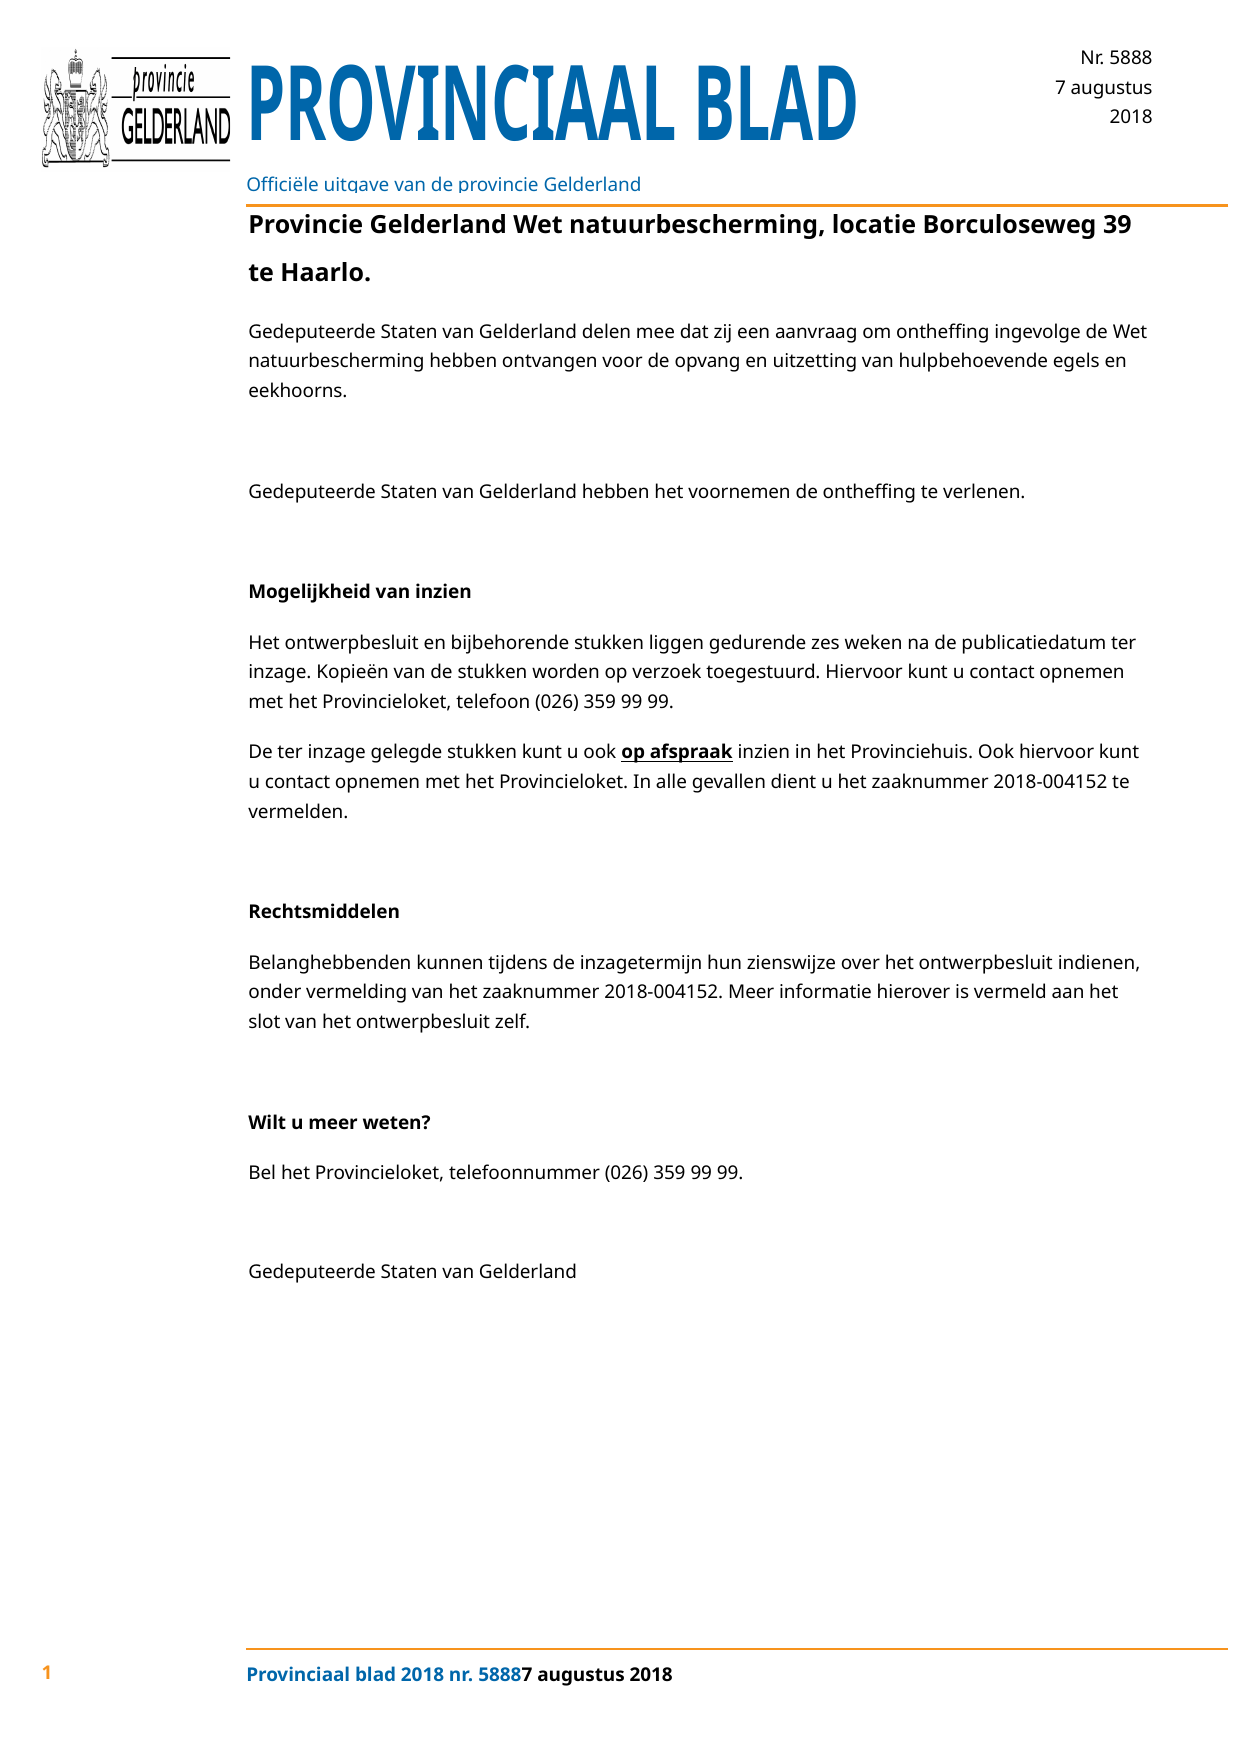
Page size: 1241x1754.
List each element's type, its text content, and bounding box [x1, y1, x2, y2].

text Rechtsmiddelen [248, 899, 1152, 924]
text Mogelijkheid van inzien [248, 579, 1152, 604]
text Gedeputeerde Staten van Gelderland [248, 1258, 1152, 1283]
text Gedeputeerde Staten van Gelderland hebben het voornemen de ontheffing te verlenen. [248, 478, 1152, 504]
text Provincie Gelderland Wet natuurbescherming, locatie Borculoseweg 39 te Haarlo. [248, 207, 1152, 288]
text Belanghebbenden kunnen tijdens de inzagetermijn hun zienswijze over het ontwerpbesluit indienen, onder vermelding van het zaaknummer 2018-004152. Meer informatie hierover is vermeld aan het slot van het ontwerpbesluit zelf. [248, 949, 1152, 1034]
text Wilt u meer weten? [248, 1109, 1152, 1135]
text Het ontwerpbesluit en bijbehorende stukken liggen gedurende zes weken na de publicatiedatum ter inzage. Kopieën van de stukken worden op verzoek toegestuurd. Hiervoor kunt u contact opnemen met het Provincieloket, telefoon (026) 359 99 99. [248, 629, 1152, 714]
text De ter inzage gelegde stukken kunt u ook op afspraak inzien in het Provinciehuis. Ook hiervoor kunt u contact opnemen met het Provincieloket. In alle gevallen dient u het zaaknummer 2018-004152 te vermelden. [248, 739, 1152, 824]
picture [41, 47, 231, 172]
text Gedeputeerde Staten van Gelderland delen mee dat zij een aanvraag om ontheffing ingevolge de Wet natuurbescherming hebben ontvangen voor de opvang en uitzetting van hulpbehoevende egels en eekhoorns. [248, 318, 1152, 403]
text Bel het Provincieloket, telefoonnummer (026) 359 99 99. [248, 1159, 1152, 1185]
